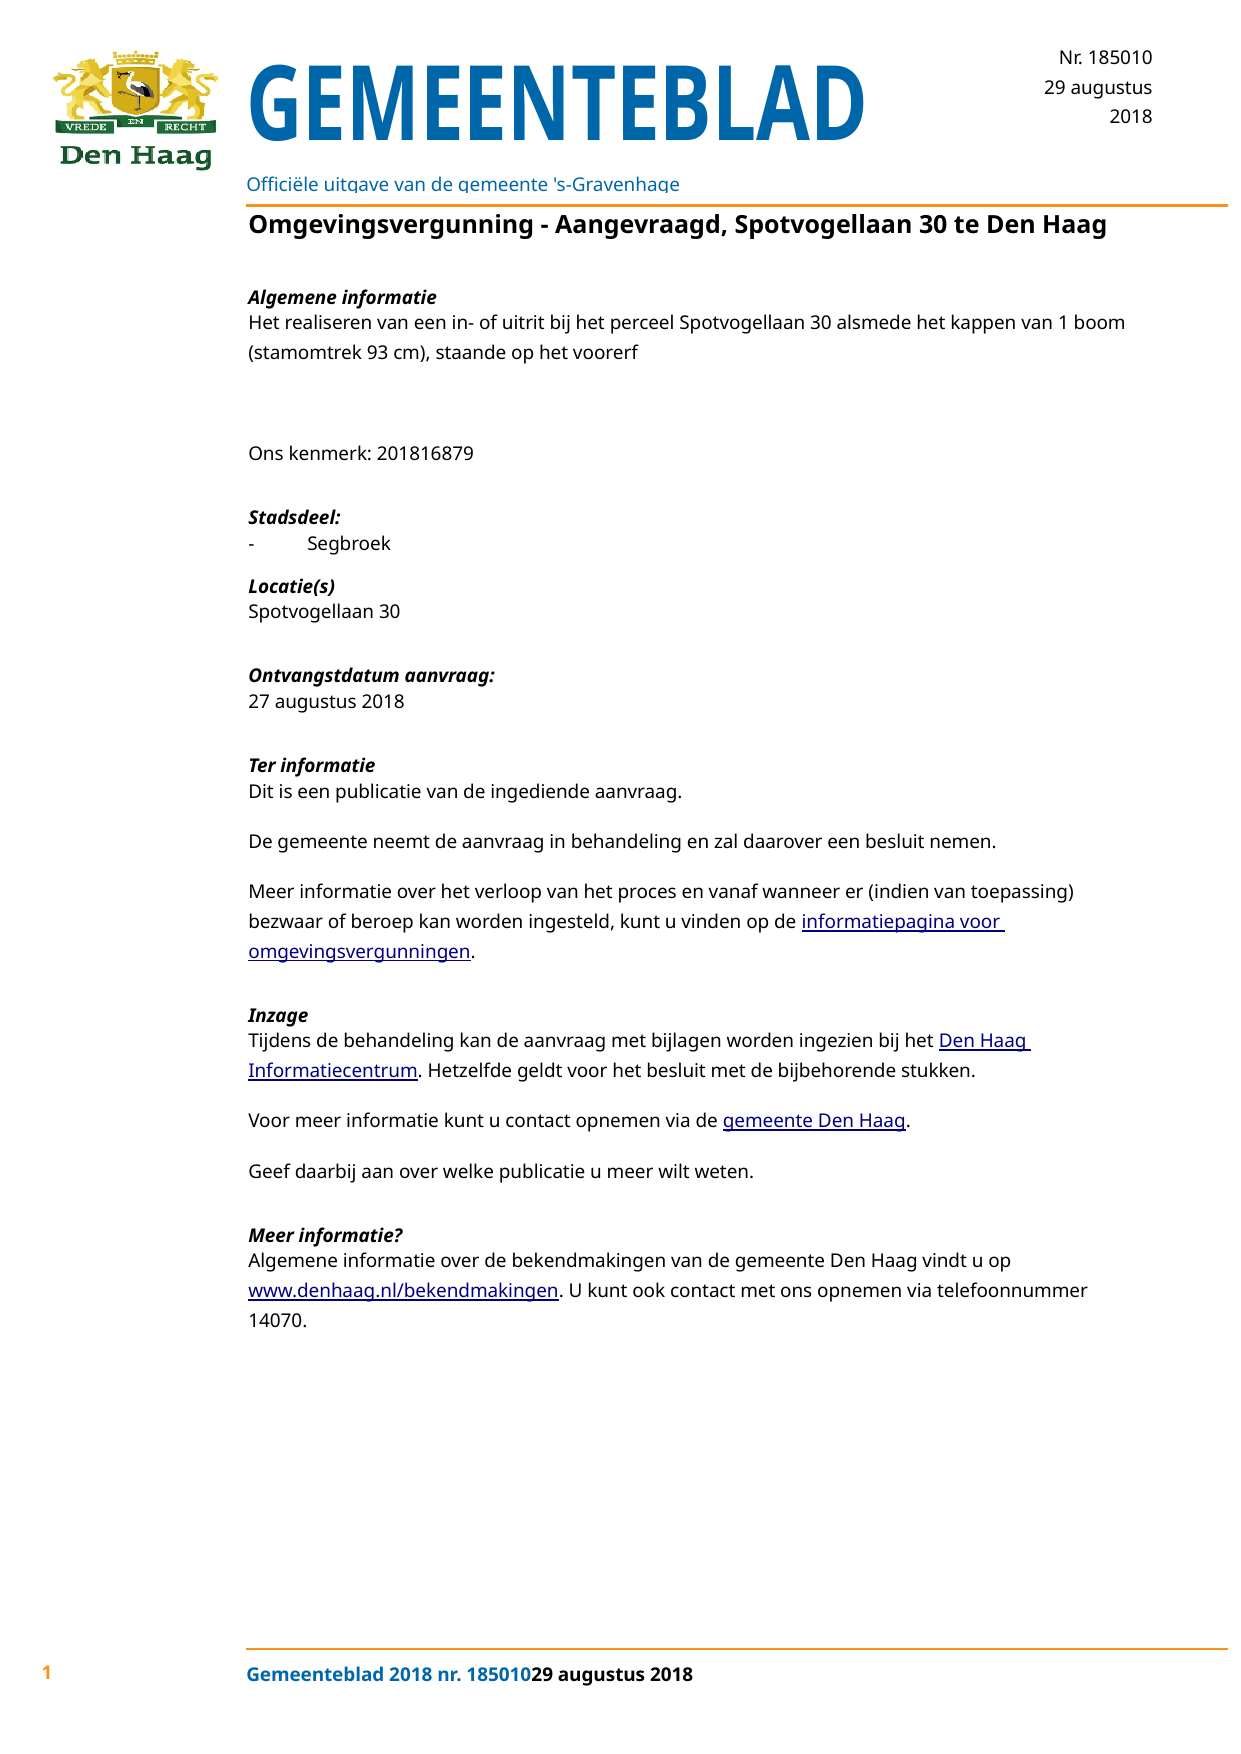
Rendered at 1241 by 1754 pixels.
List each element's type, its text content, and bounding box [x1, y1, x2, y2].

text Ter informatie [248, 752, 1152, 778]
text Ontvangstdatum aanvraag: [248, 662, 1152, 688]
text Ons kenmerk: 201816879 [248, 440, 1152, 466]
text Omgevingsvergunning - Aangevraagd, Spotvogellaan 30 te Den Haag [248, 207, 1152, 241]
text De gemeente neemt de aanvraag in behandeling en zal daarover een besluit nemen. [248, 828, 1152, 854]
text Algemene informatie over de bekendmakingen van de gemeente Den Haag vindt u op www.denhaag.nl/bekendmakingen. U kunt ook contact met ons opnemen via telefoonnummer 14070. [248, 1248, 1152, 1333]
text Het realiseren van een in- of uitrit bij het perceel Spotvogellaan 30 alsmede het kappen van 1 boom (stamomtrek 93 cm), staande op het voorerf [248, 309, 1152, 365]
text Geef daarbij aan over welke publicatie u meer wilt weten. [248, 1158, 1152, 1184]
text Algemene informatie [248, 284, 1152, 309]
text Voor meer informatie kunt u contact opnemen via de gemeente Den Haag. [248, 1108, 1152, 1133]
text Tijdens de behandeling kan de aanvraag met bijlagen worden ingezien bij het Den Haag Informatiecentrum. Hetzelfde geldt voor het besluit met de bijbehorende stukken. [248, 1028, 1152, 1083]
text Meer informatie? [248, 1222, 1152, 1248]
text Inzage [248, 1002, 1152, 1028]
text Locatie(s) [248, 573, 1152, 598]
text Stadsdeel: [248, 504, 1152, 530]
text Spotvogellaan 30 [248, 598, 1152, 624]
picture [41, 47, 231, 172]
text 27 augustus 2018 [248, 688, 1152, 714]
list Segbroek [248, 530, 1152, 555]
text Meer informatie over het verloop van het proces en vanaf wanneer er (indien van toepassing) bezwaar of beroep kan worden ingesteld, kunt u vinden op de informatiepagina voor omgevingsvergunningen. [248, 879, 1152, 964]
text Dit is een publicatie van de ingediende aanvraag. [248, 778, 1152, 804]
